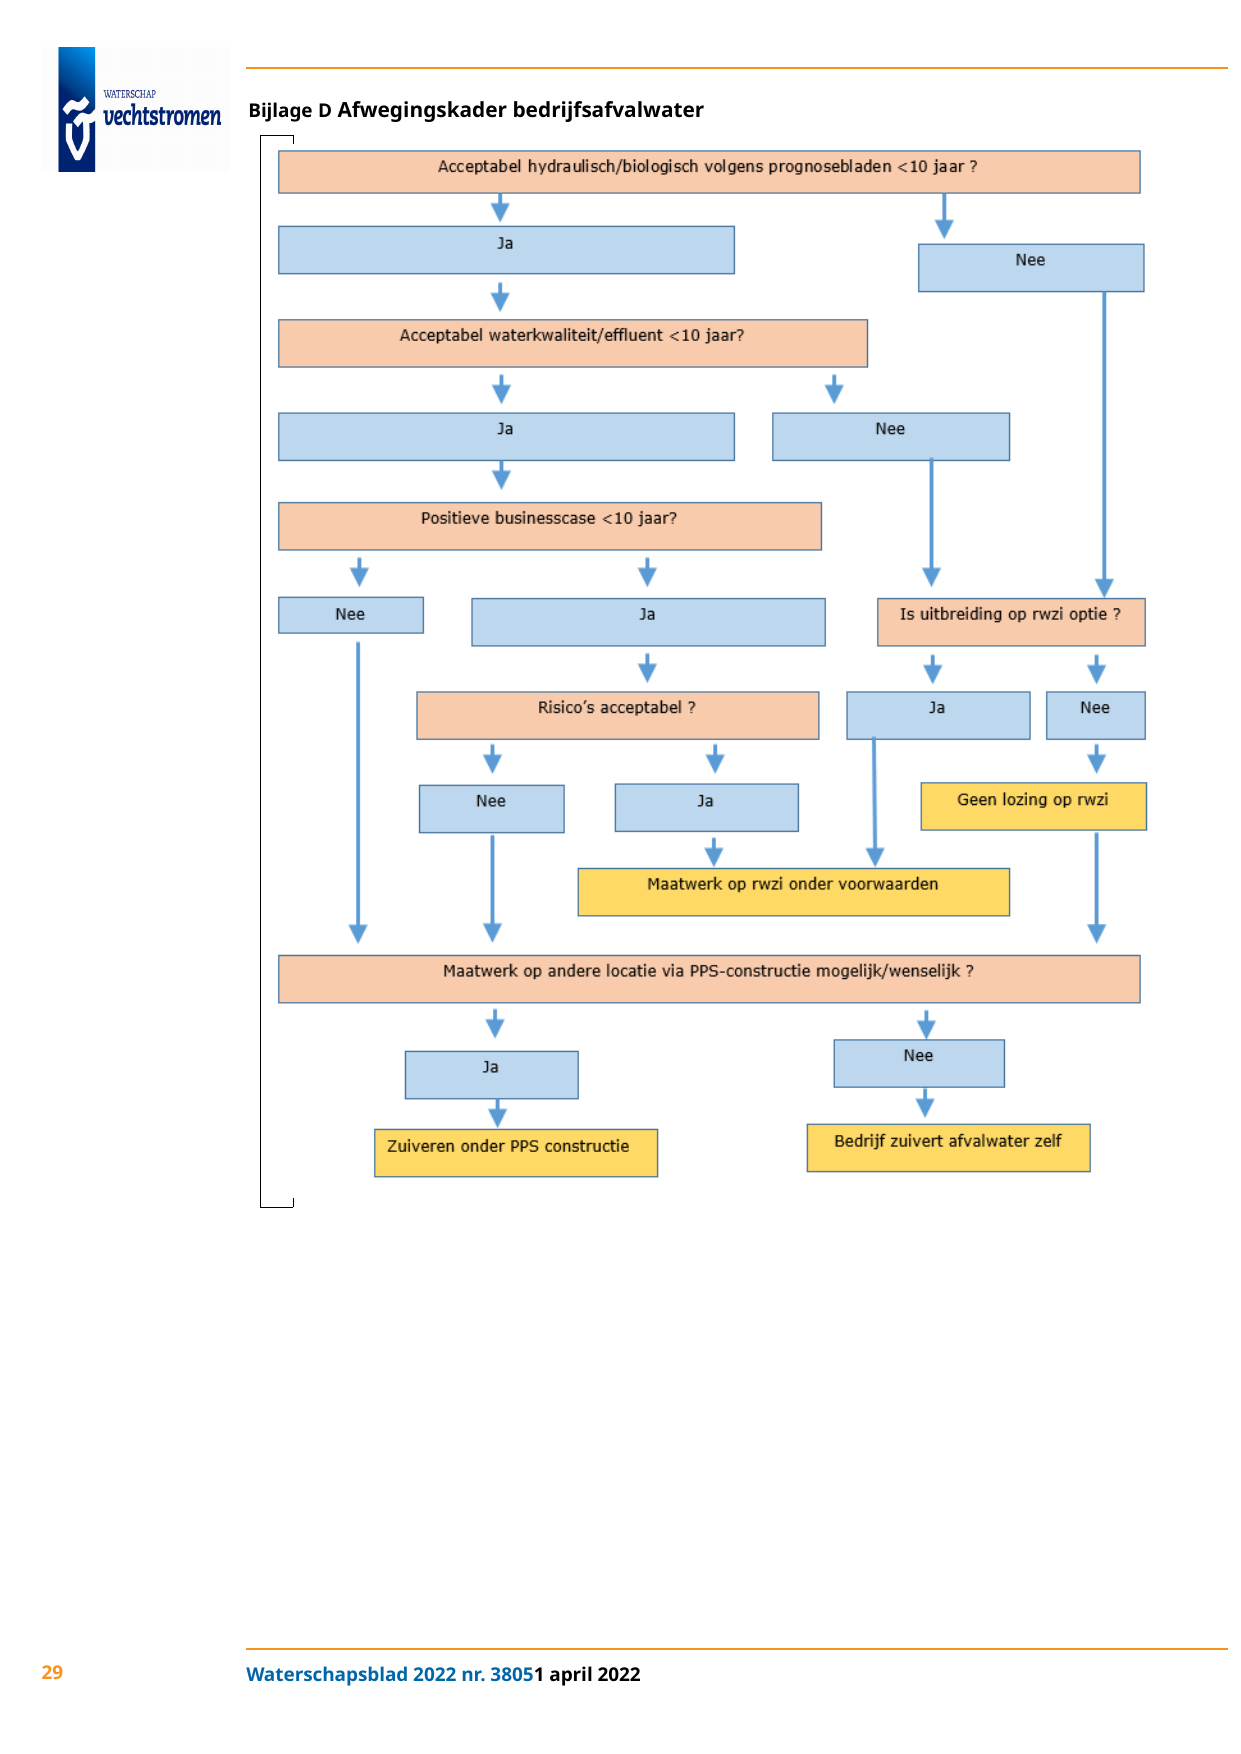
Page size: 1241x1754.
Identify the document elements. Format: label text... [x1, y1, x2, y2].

text Bijlage D Afwegingskader bedrijfsafvalwater [248, 95, 1152, 123]
picture [41, 47, 231, 172]
picture [268, 144, 1155, 1198]
